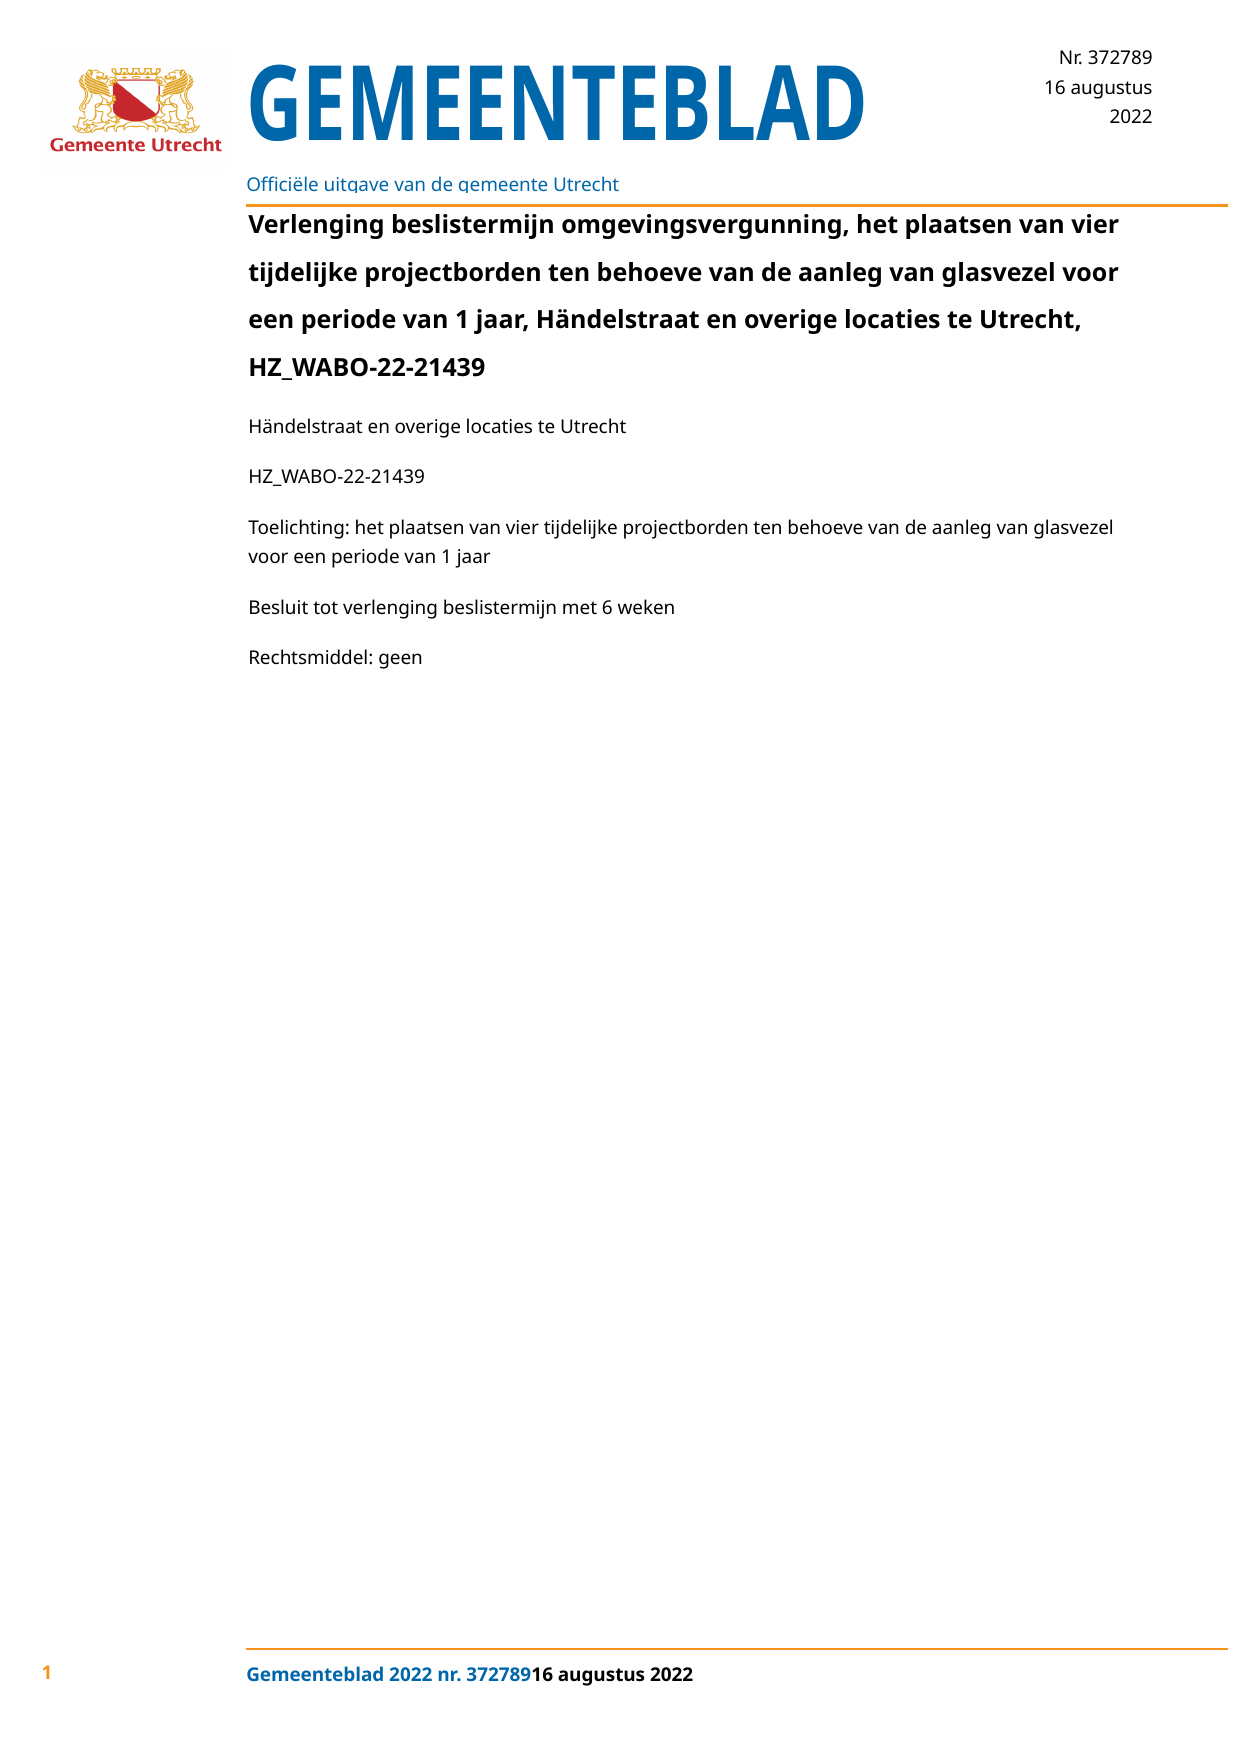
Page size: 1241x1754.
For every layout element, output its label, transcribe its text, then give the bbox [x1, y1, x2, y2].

text Händelstraat en overige locaties te Utrecht [248, 413, 1152, 439]
text HZ_WABO-22-21439 [248, 463, 1152, 489]
text Besluit tot verlenging beslistermijn met 6 weken [248, 594, 1152, 620]
text Verlenging beslistermijn omgevingsvergunning, het plaatsen van vier tijdelijke projectborden ten behoeve van de aanleg van glasvezel voor een periode van 1 jaar, Händelstraat en overige locaties te Utrecht, HZ_WABO-22-21439 [248, 207, 1152, 384]
text Rechtsmiddel: geen [248, 644, 1152, 670]
text Toelichting: het plaatsen van vier tijdelijke projectborden ten behoeve van de aanleg van glasvezel voor een periode van 1 jaar [248, 514, 1152, 569]
picture [41, 47, 231, 172]
